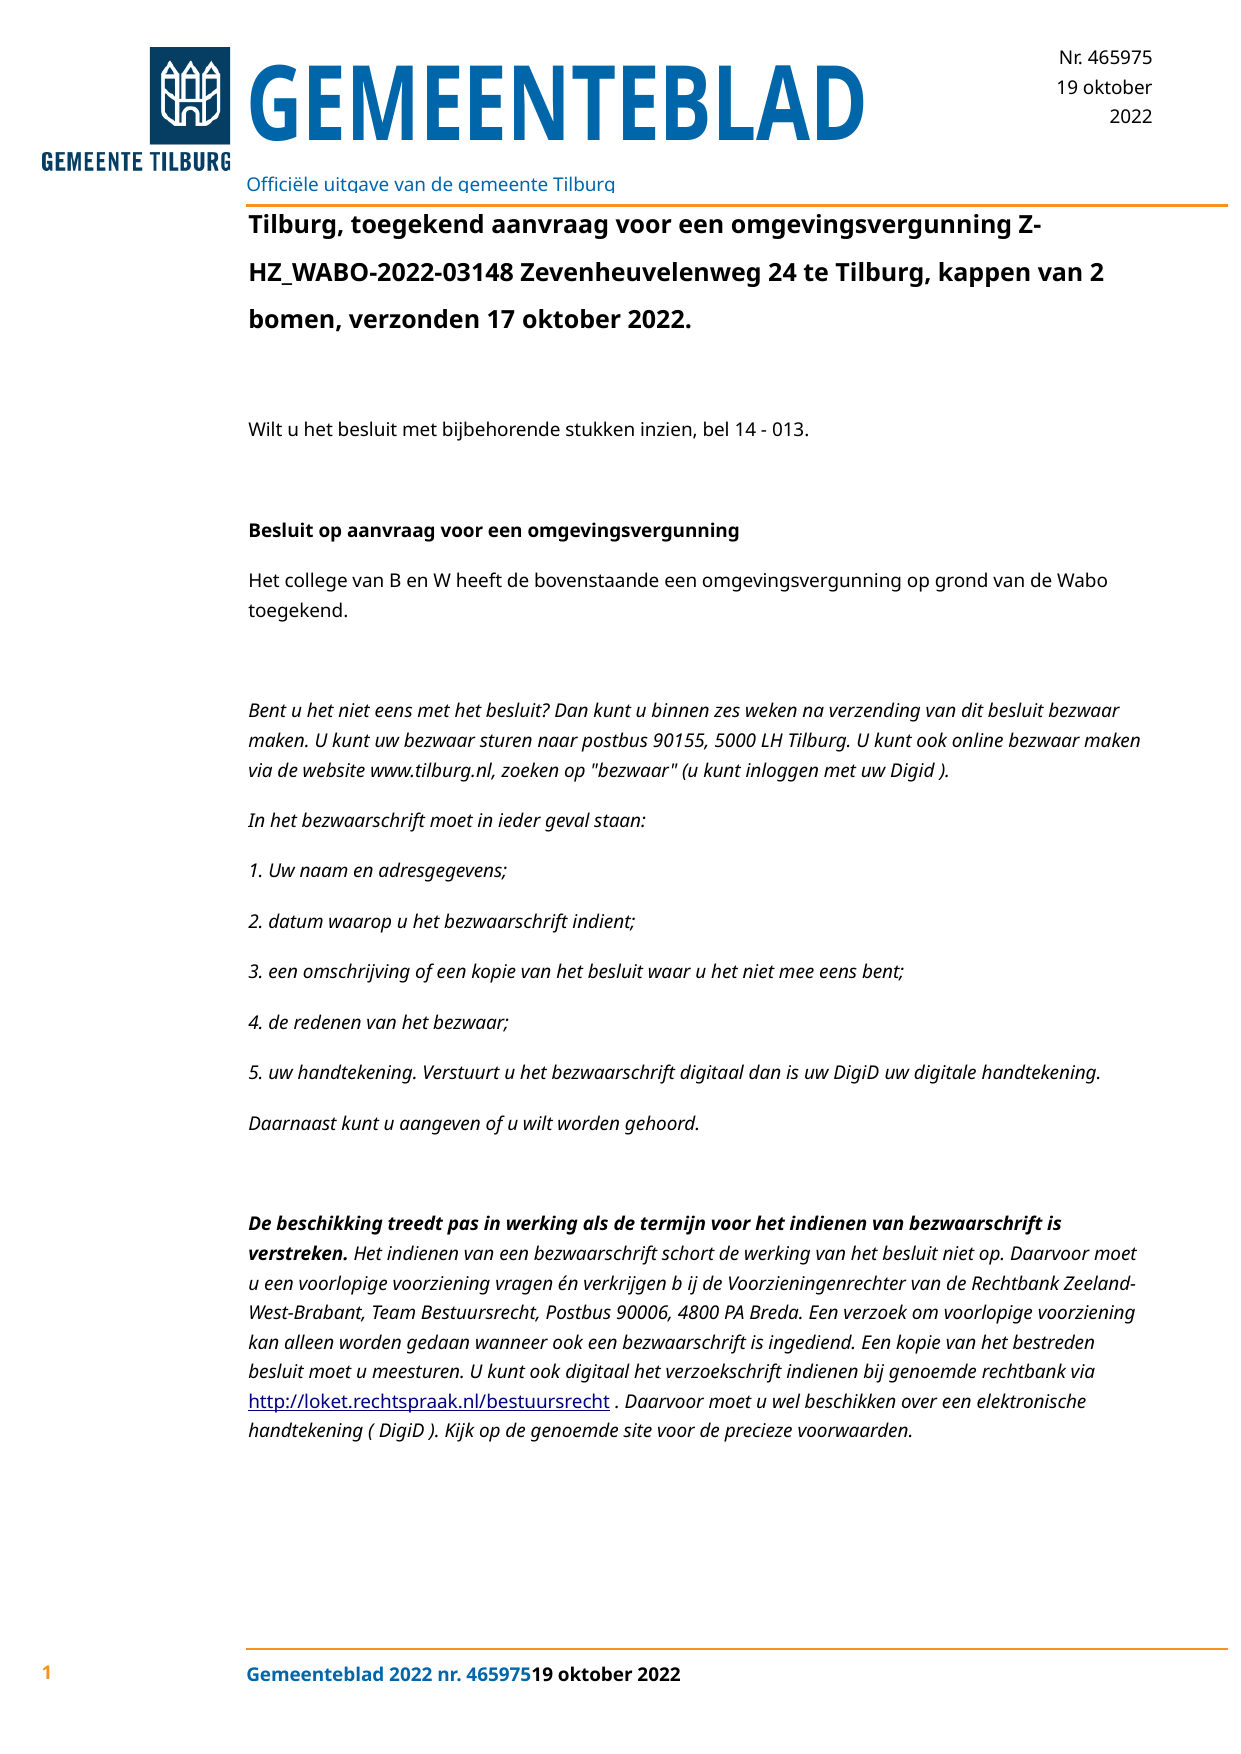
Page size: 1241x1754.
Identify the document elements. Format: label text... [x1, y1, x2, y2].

text 4. de redenen van het bezwaar; [248, 1009, 1152, 1034]
text Bent u het niet eens met het besluit? Dan kunt u binnen zes weken na verzending van dit besluit bezwaar maken. U kunt uw bezwaar sturen naar postbus 90155, 5000 LH Tilburg. U kunt ook online bezwaar maken via de website www.tilburg.nl, zoeken op "bezwaar" (u kunt inloggen met uw Digid ). [248, 698, 1152, 782]
text 1. Uw naam en adresgegevens; [248, 858, 1152, 883]
text Wilt u het besluit met bijbehorende stukken inzien, bel 14 - 013. [248, 416, 1152, 442]
text In het bezwaarschrift moet in ieder geval staan: [248, 807, 1152, 833]
text Besluit op aanvraag voor een omgevingsvergunning [248, 517, 1152, 542]
text Daarnaast kunt u aangeven of u wilt worden gehoord. [248, 1110, 1152, 1135]
text De beschikking treedt pas in werking als de termijn voor het indienen van bezwaarschrift is verstreken. Het indienen van een bezwaarschrift schort de werking van het besluit niet op. Daarvoor moet u een voorlopige voorziening vragen én verkrijgen b ij de Voorzieningenrechter van de Rechtbank Zeeland-West-Brabant, Team Bestuursrecht, Postbus 90006, 4800 PA Breda. Een verzoek om voorlopige voorziening kan alleen worden gedaan wanneer ook een bezwaarschrift is ingediend. Een kopie van het bestreden besluit moet u meesturen. U kunt ook digitaal het verzoekschrift indienen bij genoemde rechtbank via http://loket.rechtspraak.nl/bestuursrecht . Daarvoor moet u wel beschikken over een elektronische handtekening ( DigiD ). Kijk op de genoemde site voor de precieze voorwaarden. [248, 1211, 1152, 1443]
text 3. een omschrijving of een kopie van het besluit waar u het niet mee eens bent; [248, 958, 1152, 984]
text 2. datum waarop u het bezwaarschrift indient; [248, 908, 1152, 934]
text Tilburg, toegekend aanvraag voor een omgevingsvergunning Z-HZ_WABO-2022-03148 Zevenheuvelenweg 24 te Tilburg, kappen van 2 bomen, verzonden 17 oktober 2022. [248, 207, 1152, 336]
text 5. uw handtekening. Verstuurt u het bezwaarschrift digitaal dan is uw DigiD uw digitale handtekening. [248, 1059, 1152, 1085]
text Het college van B en W heeft de bovenstaande een omgevingsvergunning op grond van de Wabo toegekend. [248, 567, 1152, 622]
picture [41, 47, 231, 172]
